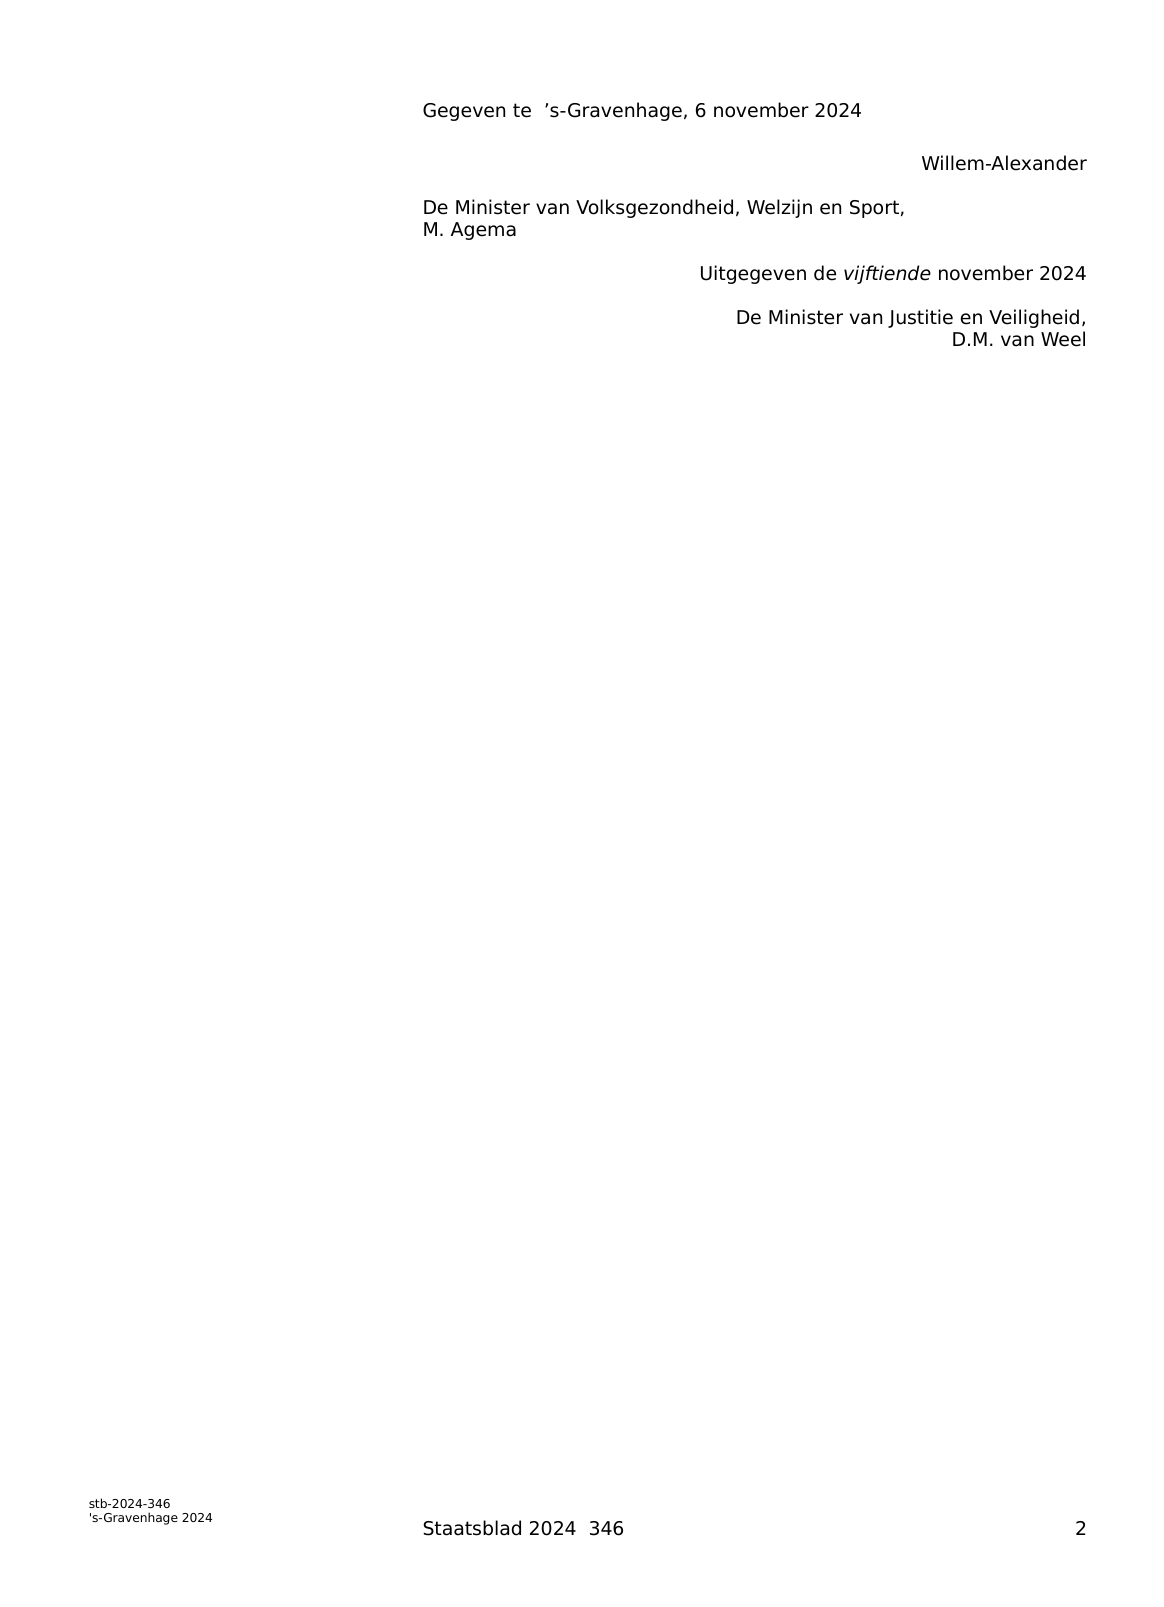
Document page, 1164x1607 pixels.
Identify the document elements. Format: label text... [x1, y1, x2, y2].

text Willem-Alexander [422, 152, 1087, 174]
text Uitgegeven de vijftiende november 2024 [422, 263, 1087, 285]
text De Minister van Justitie en Veiligheid, D.M. van Weel [422, 307, 1087, 351]
text stb-2024-346 [88, 1497, 323, 1511]
text Gegeven te ’s-Gravenhage, 6 november 2024 [422, 100, 1087, 122]
text De Minister van Volksgezondheid, Welzijn en Sport, M. Agema [422, 197, 1087, 241]
text 's-Gravenhage 2024 [88, 1511, 323, 1525]
